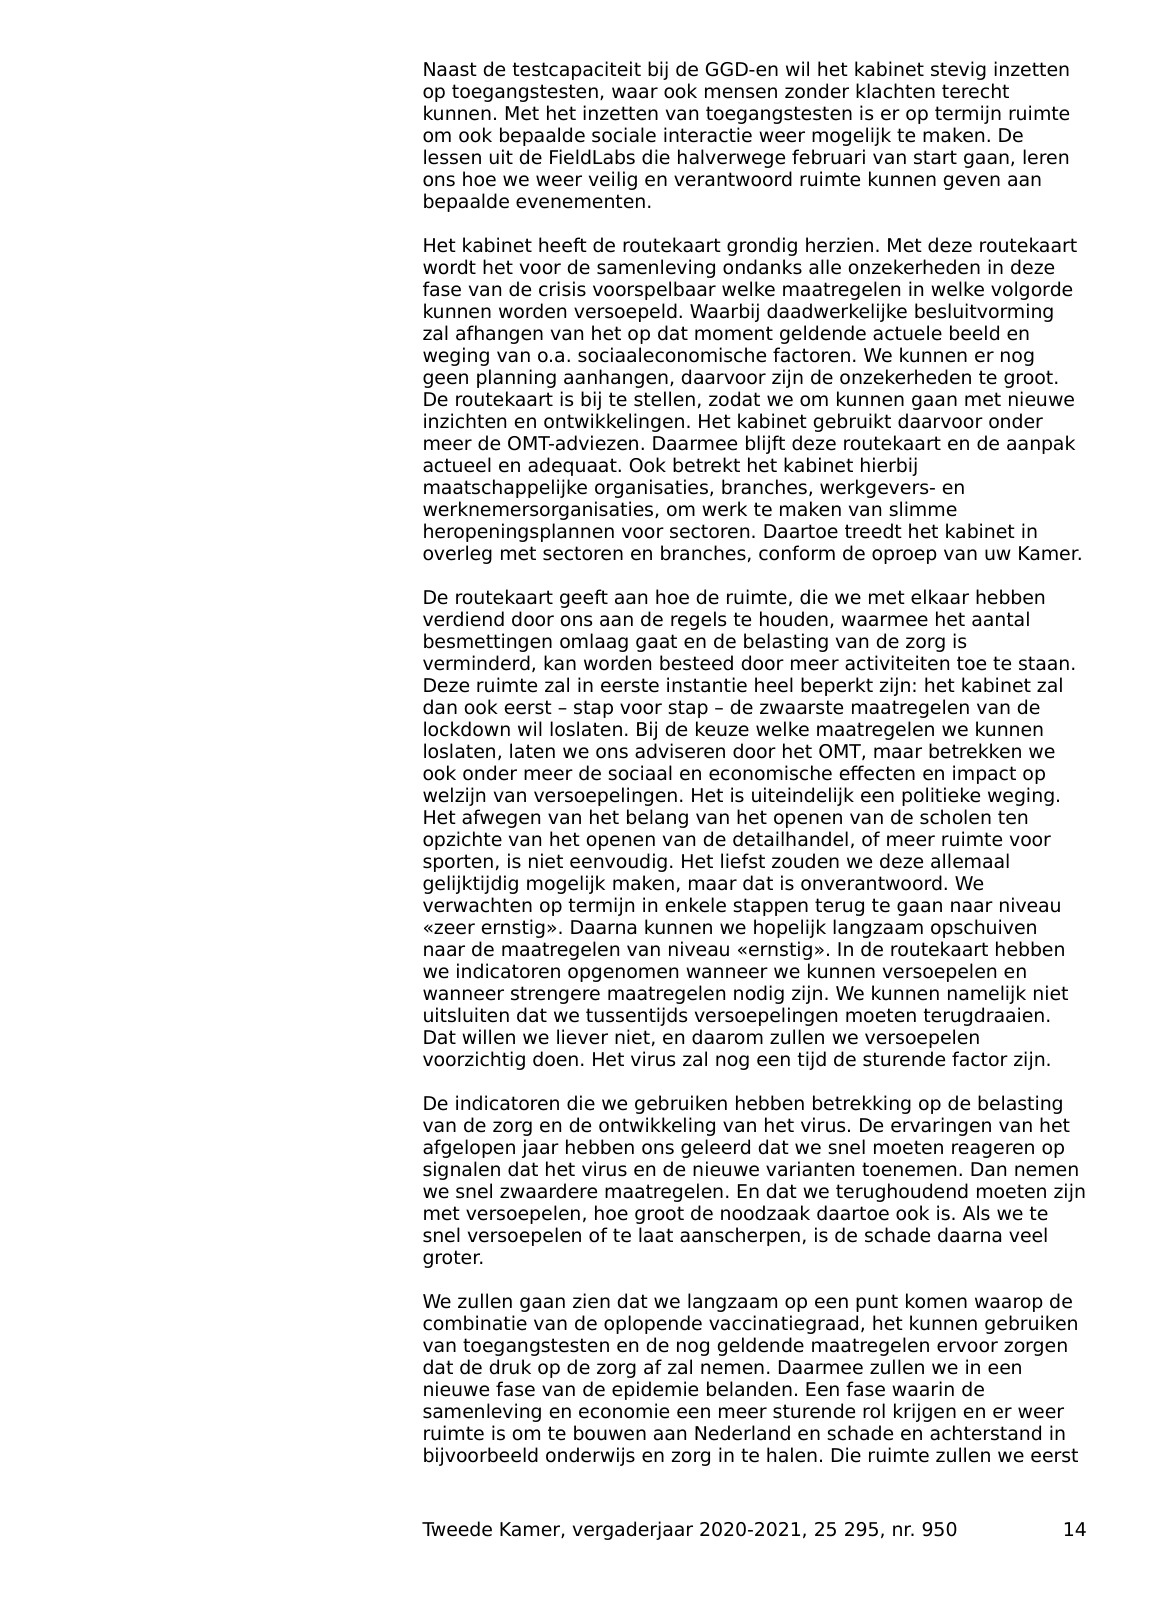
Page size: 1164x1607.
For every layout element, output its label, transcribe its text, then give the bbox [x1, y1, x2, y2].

text De indicatoren die we gebruiken hebben betrekking op de belasting van de zorg en de ontwikkeling van het virus. De ervaringen van het afgelopen jaar hebben ons geleerd dat we snel moeten reageren op signalen dat het virus en de nieuwe varianten toenemen. Dan nemen we snel zwaardere maatregelen. En dat we terughoudend moeten zijn met versoepelen, hoe groot de noodzaak daartoe ook is. Als we te snel versoepelen of te laat aanscherpen, is de schade daarna veel groter. [422, 1093, 1087, 1268]
text Naast de testcapaciteit bij de GGD-en wil het kabinet stevig inzetten op toegangstesten, waar ook mensen zonder klachten terecht kunnen. Met het inzetten van toegangstesten is er op termijn ruimte om ook bepaalde sociale interactie weer mogelijk te maken. De lessen uit de FieldLabs die halverwege februari van start gaan, leren ons hoe we weer veilig en verantwoord ruimte kunnen geven aan bepaalde evenementen. [422, 59, 1087, 213]
text We zullen gaan zien dat we langzaam op een punt komen waarop de combinatie van de oplopende vaccinatiegraad, het kunnen gebruiken van toegangstesten en de nog geldende maatregelen ervoor zorgen dat de druk op de zorg af zal nemen. Daarmee zullen we in een nieuwe fase van de epidemie belanden. Een fase waarin de samenleving en economie een meer sturende rol krijgen en er weer ruimte is om te bouwen aan Nederland en schade en achterstand in bijvoorbeeld onderwijs en zorg in te halen. Die ruimte zullen we eerst [422, 1291, 1087, 1467]
text De routekaart geeft aan hoe de ruimte, die we met elkaar hebben verdiend door ons aan de regels te houden, waarmee het aantal besmettingen omlaag gaat en de belasting van de zorg is verminderd, kan worden besteed door meer activiteiten toe te staan. Deze ruimte zal in eerste instantie heel beperkt zijn: het kabinet zal dan ook eerst – stap voor stap – de zwaarste maatregelen van de lockdown wil loslaten. Bij de keuze welke maatregelen we kunnen loslaten, laten we ons adviseren door het OMT, maar betrekken we ook onder meer de sociaal en economische effecten en impact op welzijn van versoepelingen. Het is uiteindelijk een politieke weging. Het afwegen van het belang van het openen van de scholen ten opzichte van het openen van de detailhandel, of meer ruimte voor sporten, is niet eenvoudig. Het liefst zouden we deze allemaal gelijktijdig mogelijk maken, maar dat is onverantwoord. We verwachten op termijn in enkele stappen terug te gaan naar niveau «zeer ernstig». Daarna kunnen we hopelijk langzaam opschuiven naar de maatregelen van niveau «ernstig». In de routekaart hebben we indicatoren opgenomen wanneer we kunnen versoepelen en wanneer strengere maatregelen nodig zijn. We kunnen namelijk niet uitsluiten dat we tussentijds versoepelingen moeten terugdraaien. Dat willen we liever niet, en daarom zullen we versoepelen voorzichtig doen. Het virus zal nog een tijd de sturende factor zijn. [422, 587, 1087, 1071]
text Het kabinet heeft de routekaart grondig herzien. Met deze routekaart wordt het voor de samenleving ondanks alle onzekerheden in deze fase van de crisis voorspelbaar welke maatregelen in welke volgorde kunnen worden versoepeld. Waarbij daadwerkelijke besluitvorming zal afhangen van het op dat moment geldende actuele beeld en weging van o.a. sociaaleconomische factoren. We kunnen er nog geen planning aanhangen, daarvoor zijn de onzekerheden te groot. De routekaart is bij te stellen, zodat we om kunnen gaan met nieuwe inzichten en ontwikkelingen. Het kabinet gebruikt daarvoor onder meer de OMT-adviezen. Daarmee blijft deze routekaart en de aanpak actueel en adequaat. Ook betrekt het kabinet hierbij maatschappelijke organisaties, branches, werkgevers- en werknemersorganisaties, om werk te maken van slimme heropeningsplannen voor sectoren. Daartoe treedt het kabinet in overleg met sectoren en branches, conform de oproep van uw Kamer. [422, 235, 1087, 565]
